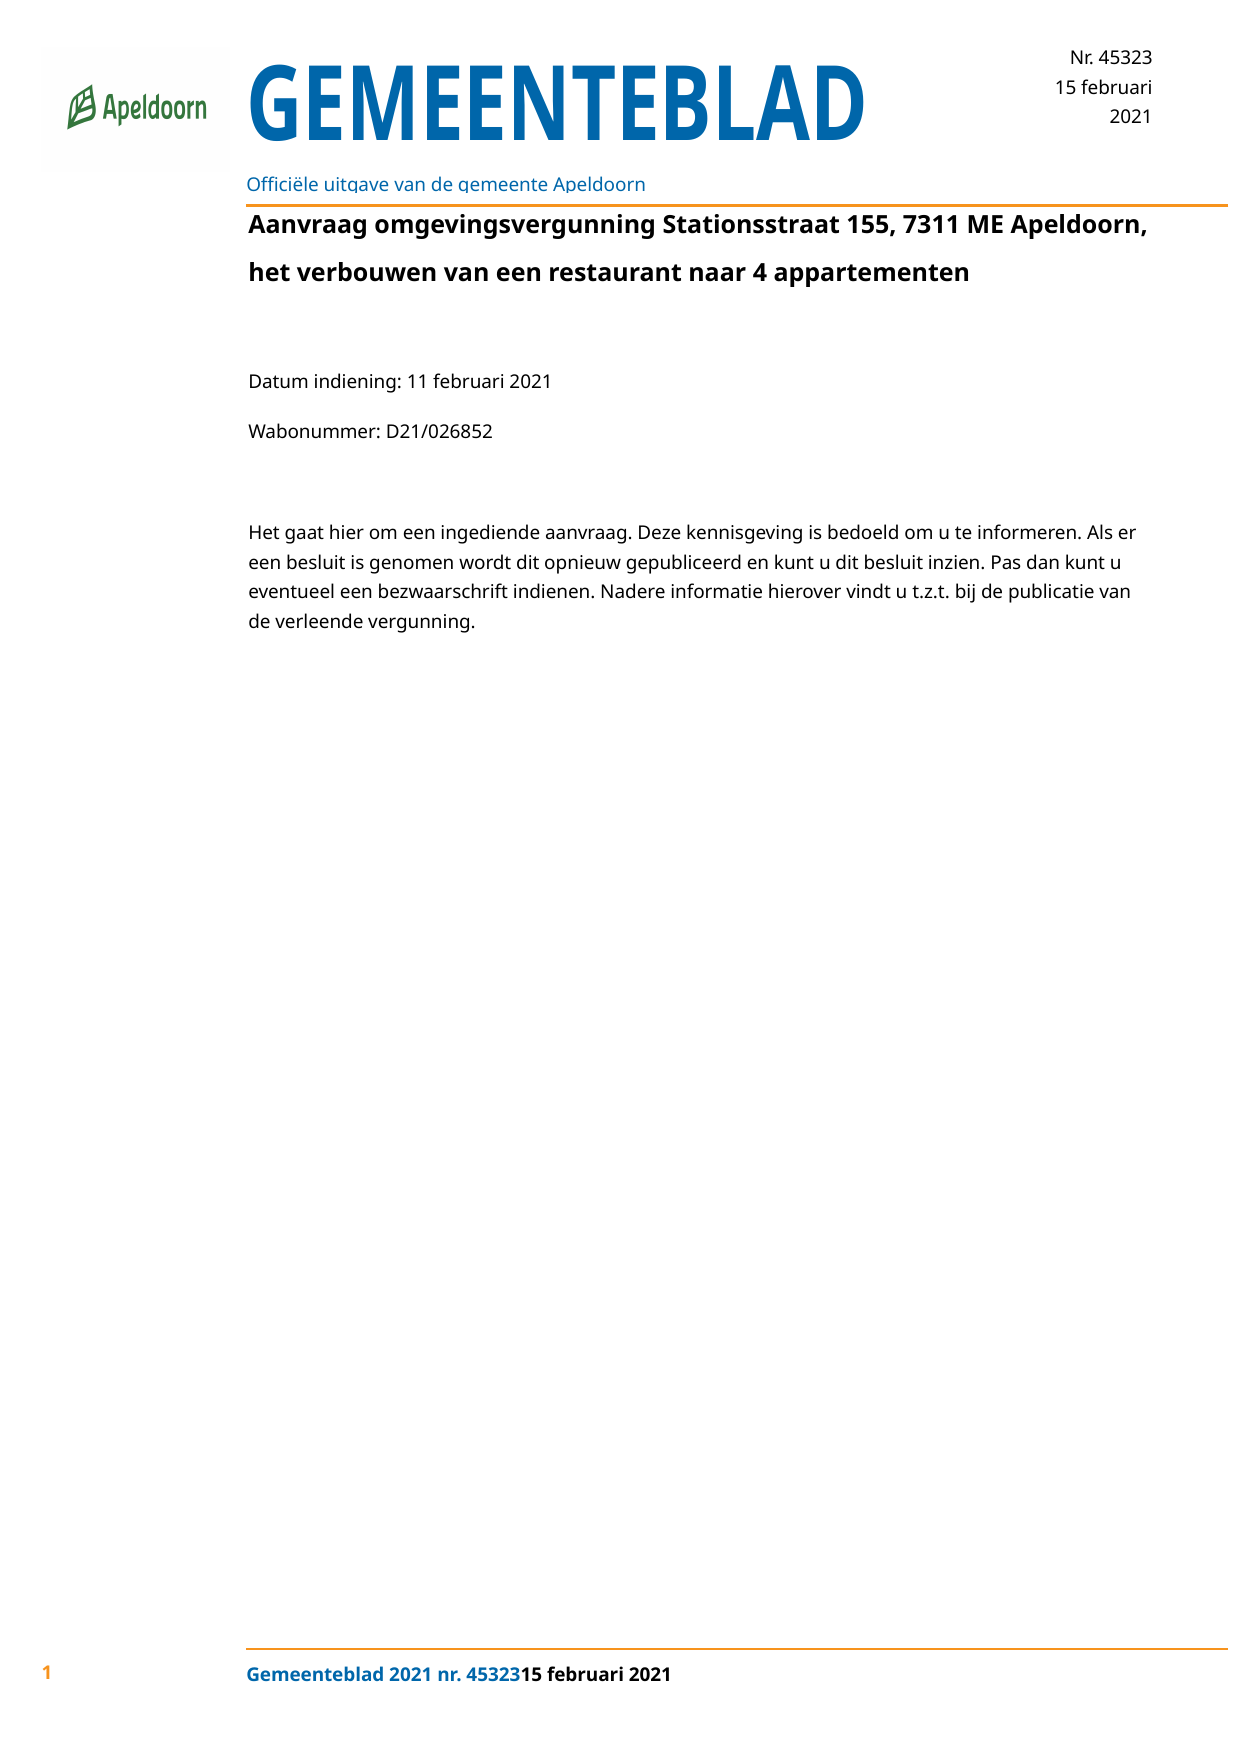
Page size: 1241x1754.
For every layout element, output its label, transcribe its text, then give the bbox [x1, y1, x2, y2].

text Het gaat hier om een ingediende aanvraag. Deze kennisgeving is bedoeld om u te informeren. Als er een besluit is genomen wordt dit opnieuw gepubliceerd en kunt u dit besluit inzien. Pas dan kunt u eventueel een bezwaarschrift indienen. Nadere informatie hierover vindt u t.z.t. bij de publicatie van de verleende vergunning. [248, 519, 1152, 634]
picture [41, 47, 231, 172]
text Aanvraag omgevingsvergunning Stationsstraat 155, 7311 ME Apeldoorn, het verbouwen van een restaurant naar 4 appartementen [248, 207, 1152, 288]
text Datum indiening: 11 februari 2021 [248, 368, 1152, 394]
text Wabonummer: D21/026852 [248, 419, 1152, 444]
